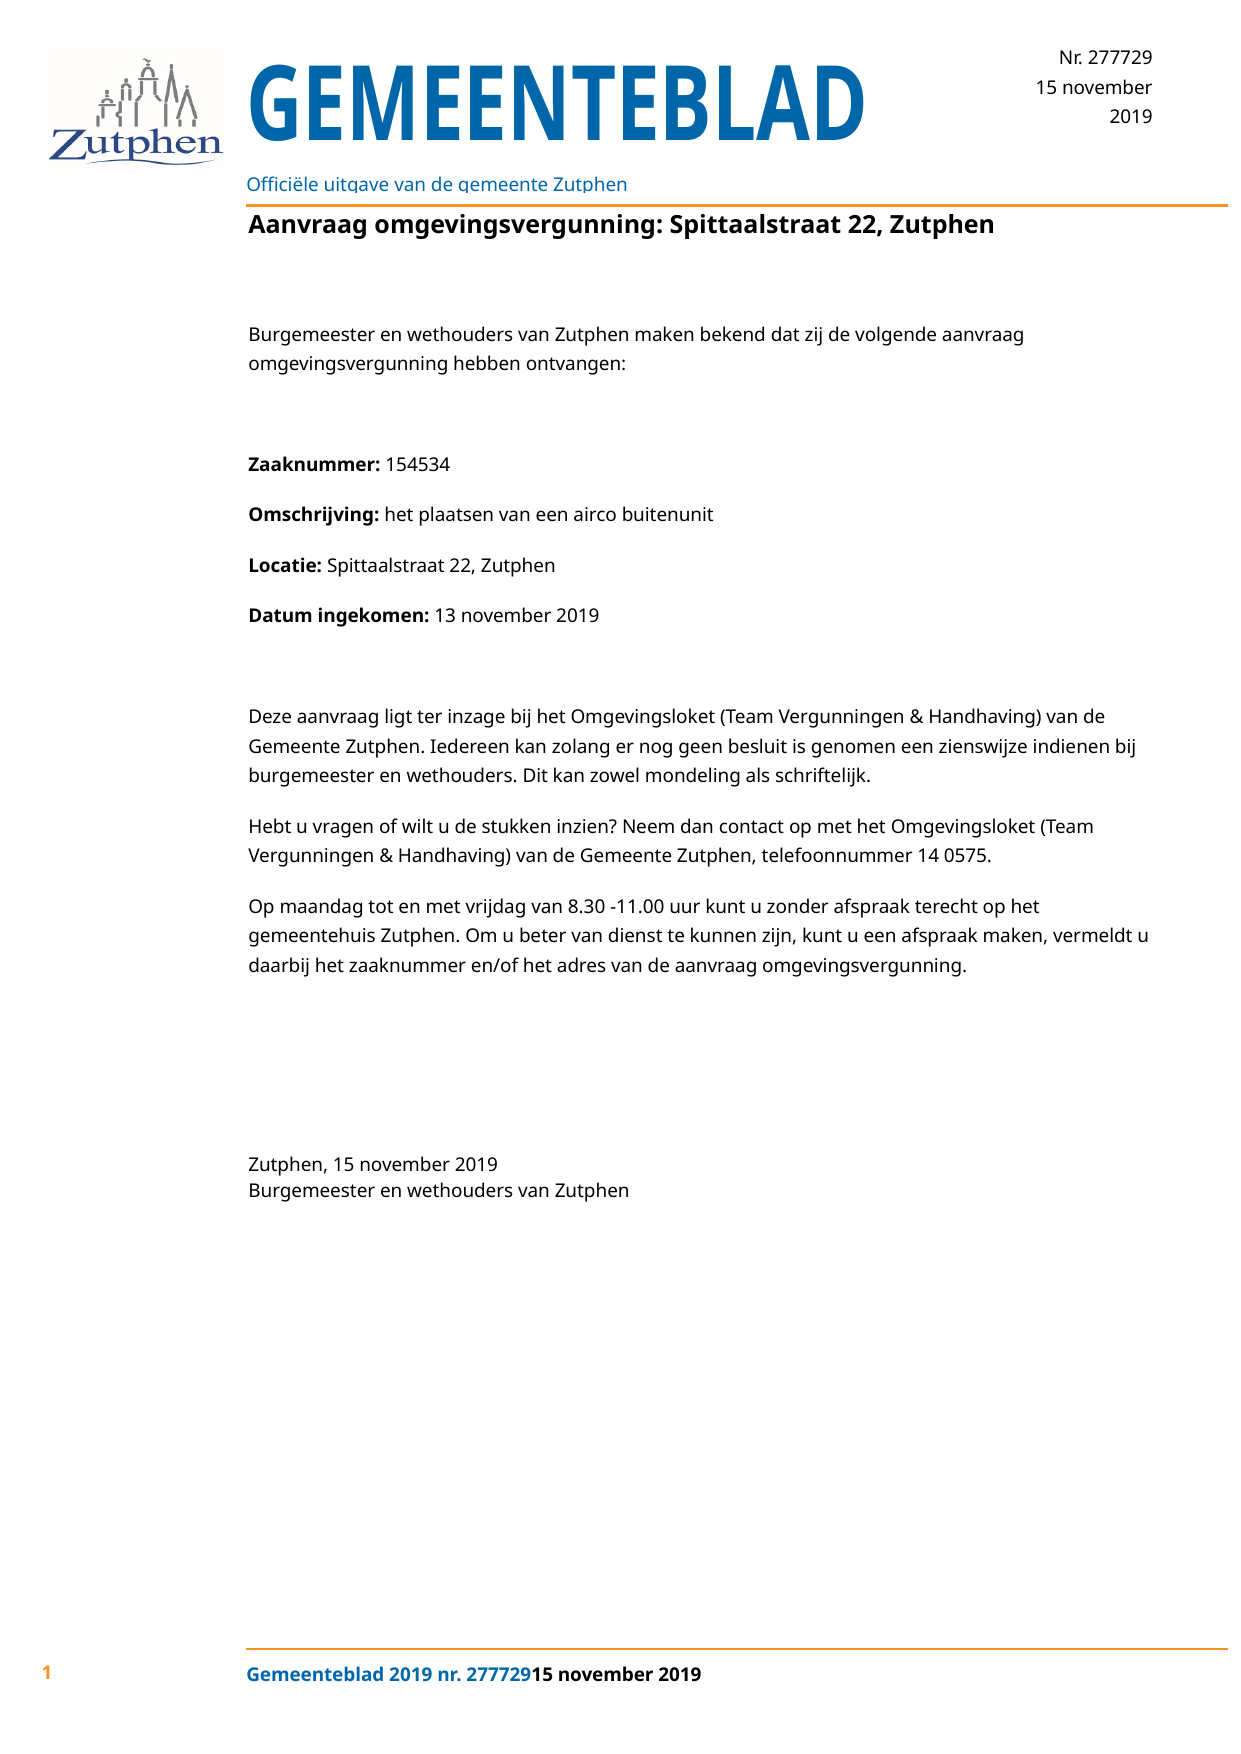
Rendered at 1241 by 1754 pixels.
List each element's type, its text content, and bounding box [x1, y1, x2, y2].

text Zutphen, 15 november 2019 [248, 1151, 1152, 1177]
text Op maandag tot en met vrijdag van 8.30 -11.00 uur kunt u zonder afspraak terecht op het gemeentehuis Zutphen. Om u beter van dienst te kunnen zijn, kunt u een afspraak maken, vermeldt u daarbij het zaaknummer en/of het adres van de aanvraag omgevingsvergunning. [248, 893, 1152, 978]
text Hebt u vragen of wilt u de stukken inzien? Neem dan contact op met het Omgevingsloket (Team Vergunningen & Handhaving) van de Gemeente Zutphen, telefoonnummer 14 0575. [248, 813, 1152, 868]
picture [41, 47, 231, 172]
text Deze aanvraag ligt ter inzage bij het Omgevingsloket (Team Vergunningen & Handhaving) van de Gemeente Zutphen. Iedereen kan zolang er nog geen besluit is genomen een zienswijze indienen bij burgemeester en wethouders. Dit kan zowel mondeling als schriftelijk. [248, 703, 1152, 788]
text Locatie: Spittaalstraat 22, Zutphen [248, 552, 1152, 578]
text Aanvraag omgevingsvergunning: Spittaalstraat 22, Zutphen [248, 207, 1152, 241]
text Zaaknummer: 154534 [248, 451, 1152, 477]
text Datum ingekomen: 13 november 2019 [248, 602, 1152, 628]
text Burgemeester en wethouders van Zutphen [248, 1177, 1152, 1202]
text Burgemeester en wethouders van Zutphen maken bekend dat zij de volgende aanvraag omgevingsvergunning hebben ontvangen: [248, 321, 1152, 376]
text Omschrijving: het plaatsen van een airco buitenunit [248, 502, 1152, 527]
